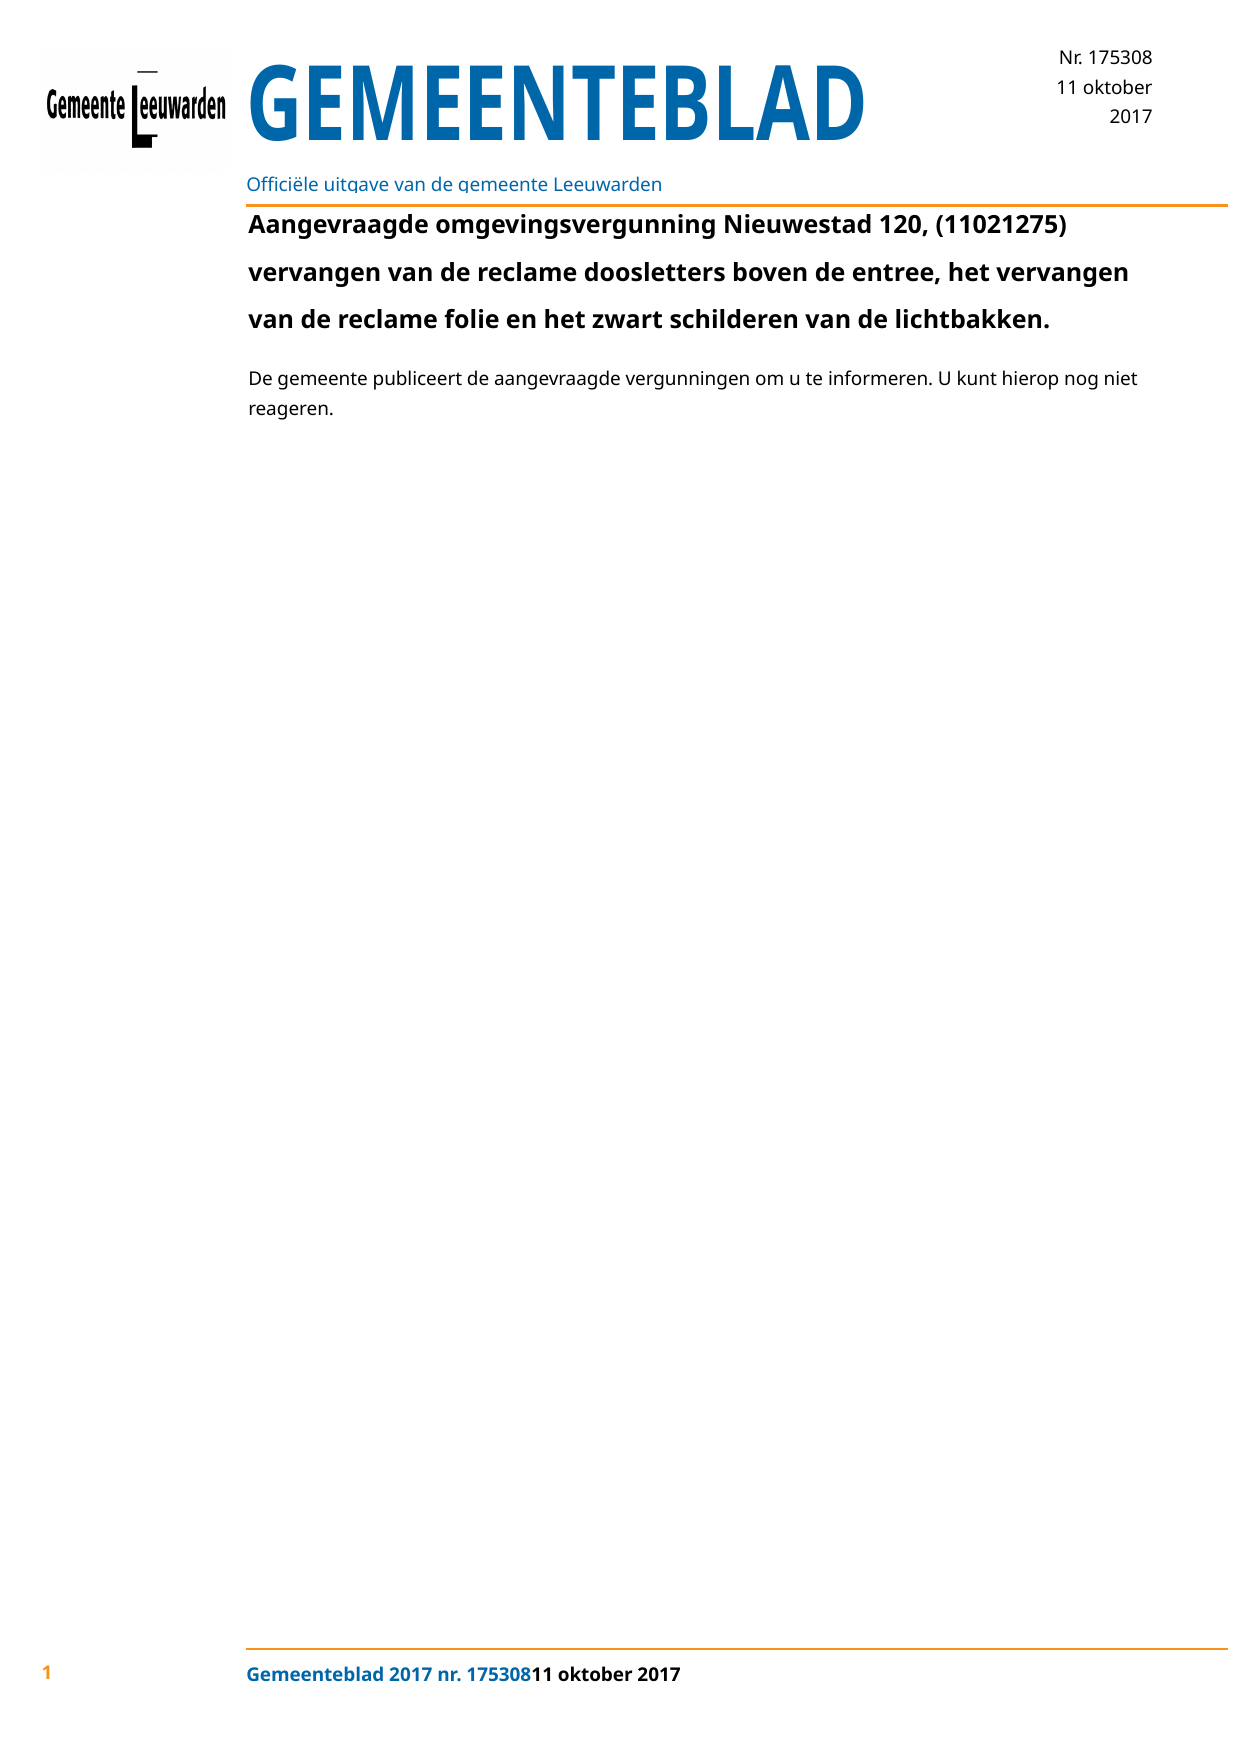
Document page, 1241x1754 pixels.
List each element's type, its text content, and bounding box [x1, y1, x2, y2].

text Aangevraagde omgevingsvergunning Nieuwestad 120, (11021275) vervangen van de reclame doosletters boven de entree, het vervangen van de reclame folie en het zwart schilderen van de lichtbakken. [248, 207, 1152, 336]
picture [41, 47, 231, 172]
text De gemeente publiceert de aangevraagde vergunningen om u te informeren. U kunt hierop nog niet reageren. [248, 366, 1152, 421]
